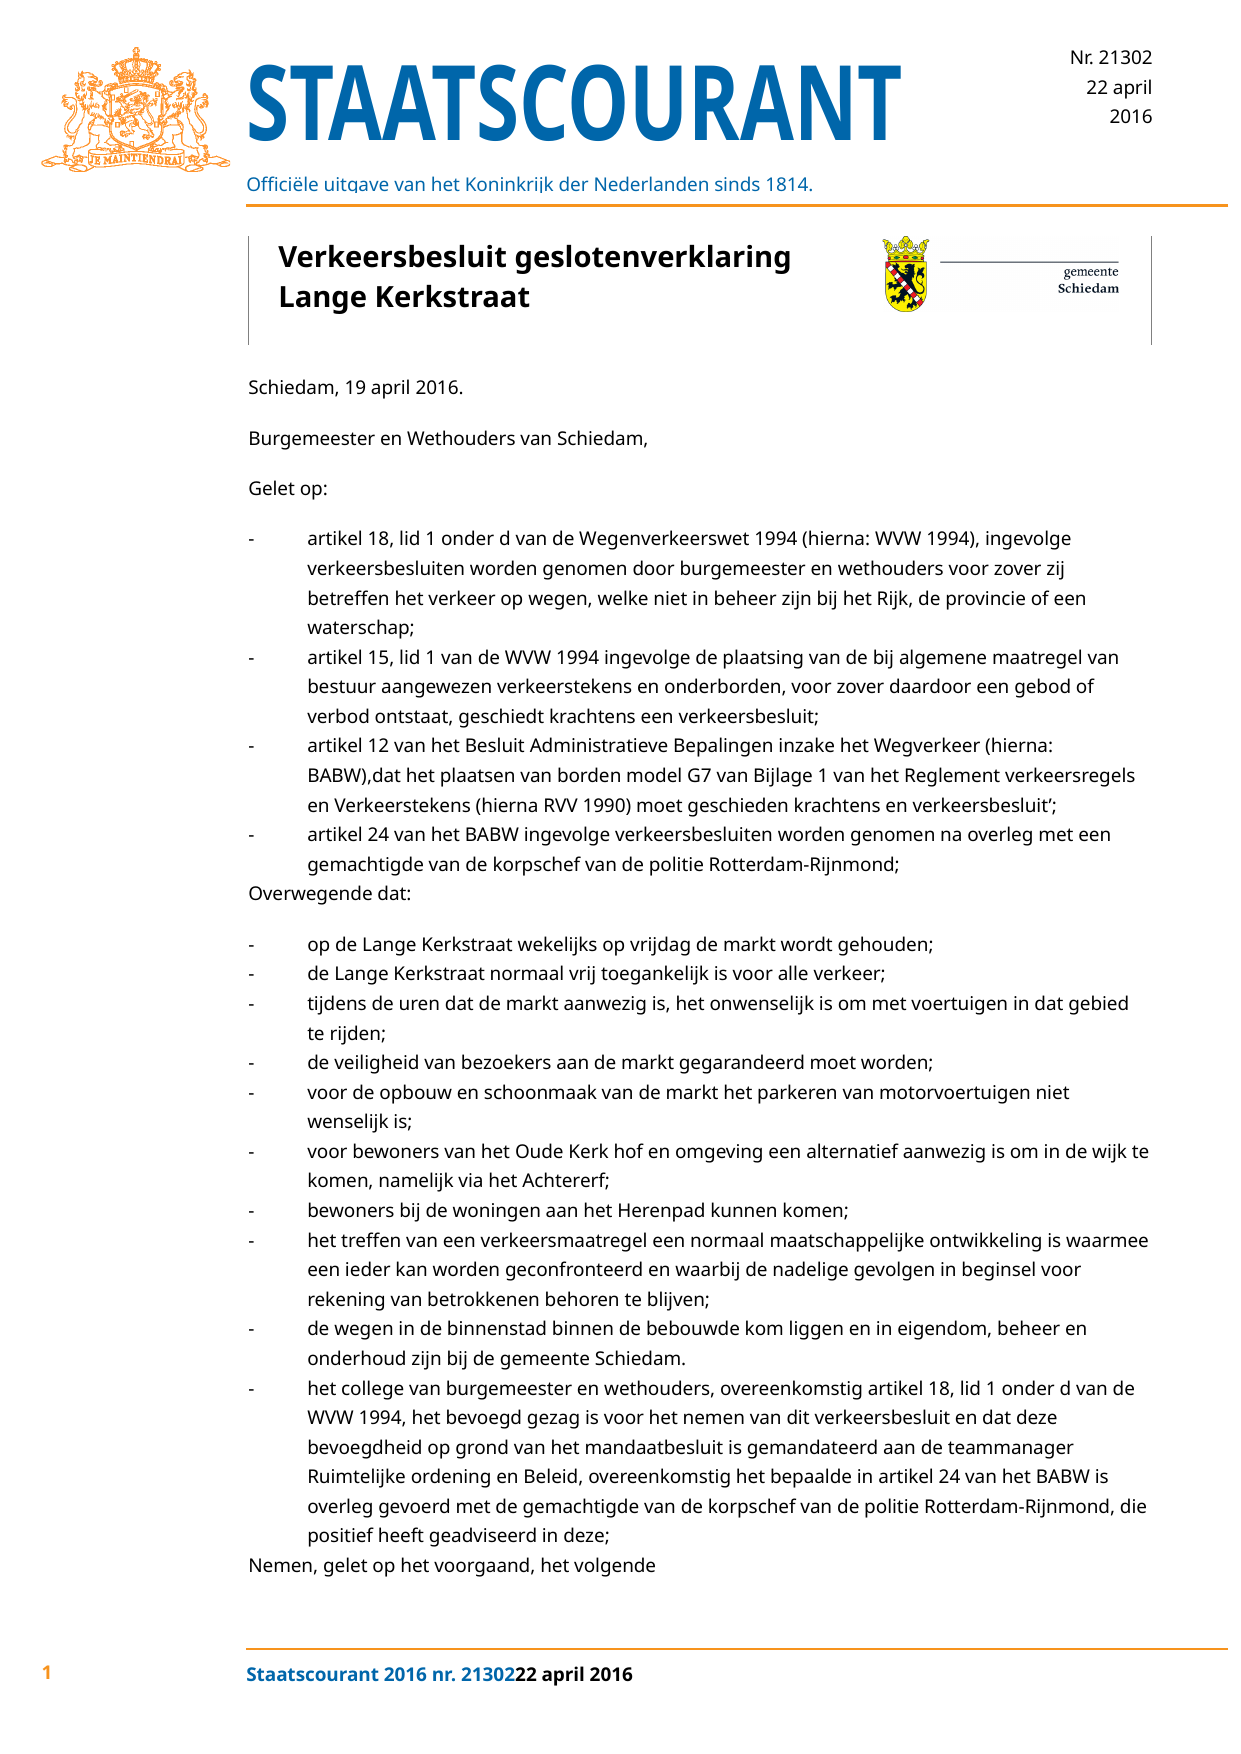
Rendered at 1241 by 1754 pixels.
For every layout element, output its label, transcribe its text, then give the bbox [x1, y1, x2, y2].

text Nemen, gelet op het voorgaand, het volgende [248, 1552, 1152, 1578]
table_header [850, 236, 1151, 345]
list de veiligheid van bezoekers aan de markt gegarandeerd moet worden; [248, 1049, 1152, 1075]
list artikel 24 van het BABW ingevolge verkeersbesluiten worden genomen na overleg met een gemachtigde van de korpschef van de politie Rotterdam-Rijnmond; [248, 821, 1152, 877]
text Gelet op: [248, 475, 1152, 501]
picture [41, 47, 231, 172]
list de wegen in de binnenstad binnen de bebouwde kom liggen en in eigendom, beheer en onderhoud zijn bij de gemeente Schiedam. [248, 1316, 1152, 1371]
text Overwegende dat: [248, 881, 1152, 906]
list op de Lange Kerkstraat wekelijks op vrijdag de markt wordt gehouden; [248, 931, 1152, 957]
text Burgemeester en Wethouders van Schiedam, [248, 425, 1152, 450]
list het college van burgemeester en wethouders, overeenkomstig artikel 18, lid 1 onder d van de WVW 1994, het bevoegd gezag is voor het nemen van dit verkeersbesluit en dat deze bevoegdheid op grond van het mandaatbesluit is gemandateerd aan de teammanager Ruimtelijke ordening en Beleid, overeenkomstig het bepaalde in artikel 24 van het BABW is overleg gevoerd met de gemachtigde van de korpschef van de politie Rotterdam-Rijnmond, die positief heeft geadviseerd in deze; [248, 1375, 1152, 1548]
text Schiedam, 19 april 2016. [248, 374, 1152, 400]
list het treffen van een verkeersmaatregel een normaal maatschappelijke ontwikkeling is waarmee een ieder kan worden geconfronteerd en waarbij de nadelige gevolgen in beginsel voor rekening van betrokkenen behoren te blijven; [248, 1227, 1152, 1312]
list artikel 15, lid 1 van de WVW 1994 ingevolge de plaatsing van de bij algemene maatregel van bestuur aangewezen verkeerstekens en onderborden, voor zover daardoor een gebod of verbod ontstaat, geschiedt krachtens een verkeersbesluit; [248, 644, 1152, 729]
list artikel 18, lid 1 onder d van de Wegenverkeerswet 1994 (hierna: WVW 1994), ingevolge verkeersbesluiten worden genomen door burgemeester en wethouders voor zover zij betreffen het verkeer op wegen, welke niet in beheer zijn bij het Rijk, de provincie of een waterschap; [248, 526, 1152, 640]
list tijdens de uren dat de markt aanwezig is, het onwenselijk is om met voertuigen in dat gebied te rijden; [248, 990, 1152, 1045]
table_header Verkeersbesluit geslotenverklaring Lange Kerkstraat [249, 236, 850, 345]
list bewoners bij de woningen aan het Herenpad kunnen komen; [248, 1197, 1152, 1223]
list de Lange Kerkstraat normaal vrij toegankelijk is voor alle verkeer; [248, 961, 1152, 986]
list voor de opbouw en schoonmaak van de markt het parkeren van motorvoertuigen niet wenselijk is; [248, 1079, 1152, 1134]
picture [882, 236, 1119, 312]
list artikel 12 van het Besluit Administratieve Bepalingen inzake het Wegverkeer (hierna: BABW),dat het plaatsen van borden model G7 van Bijlage 1 van het Reglement verkeersregels en Verkeerstekens (hierna RVV 1990) moet geschieden krachtens en verkeersbesluit’; [248, 733, 1152, 817]
list voor bewoners van het Oude Kerk hof en omgeving een alternatief aanwezig is om in de wijk te komen, namelijk via het Achtererf; [248, 1138, 1152, 1193]
